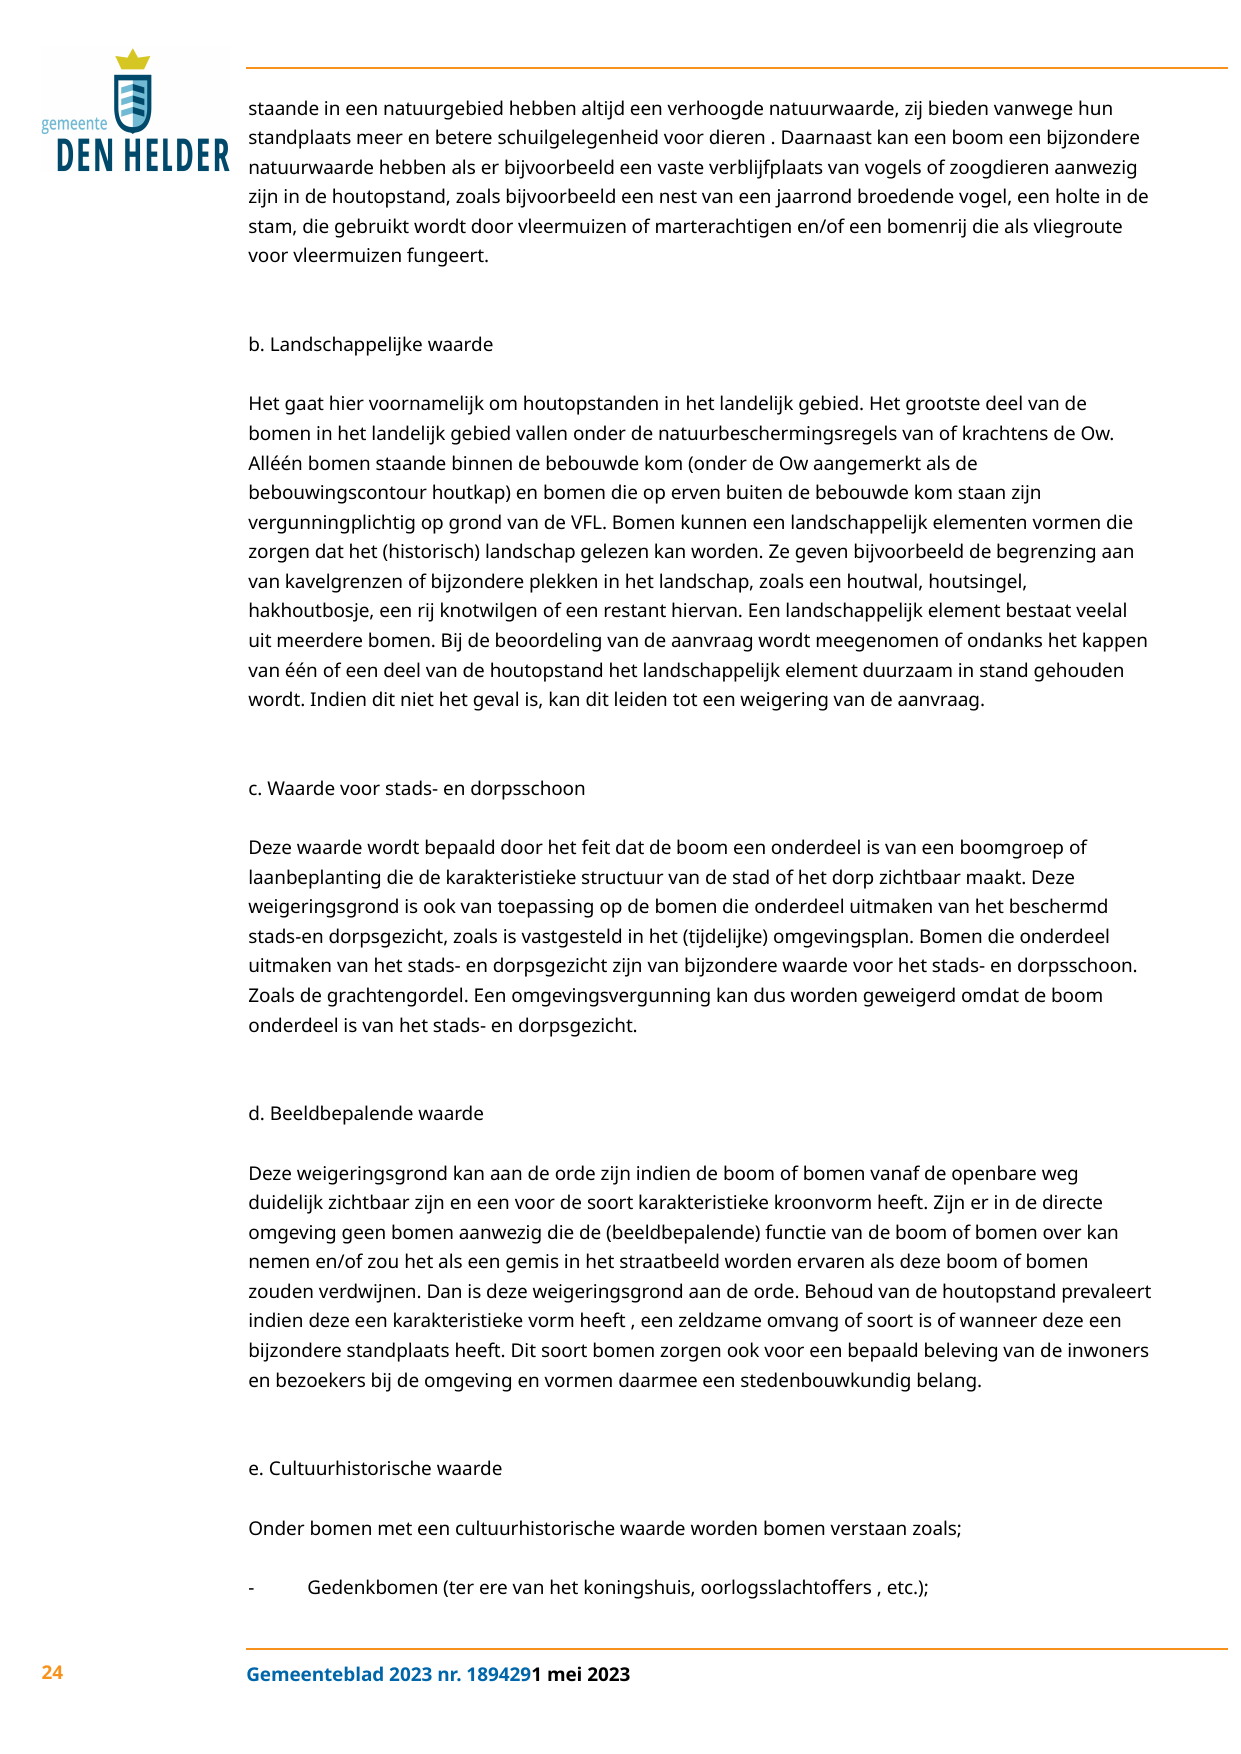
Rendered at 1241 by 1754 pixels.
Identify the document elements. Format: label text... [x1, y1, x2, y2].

picture [182, 144, 187, 165]
text b. Landschappelijke waarde [248, 331, 1152, 357]
picture [63, 144, 68, 165]
picture [130, 157, 135, 172]
text Onder bomen met een cultuurhistorische waarde worden bomen verstaan zoals; [248, 1515, 1152, 1541]
text staande in een natuurgebied hebben altijd een verhoogde natuurwaarde, zij bieden vanwege hun standplaats meer en betere schuilgelegenheid voor dieren . Daarnaast kan een boom een bijzondere natuurwaarde hebben als er bijvoorbeeld een vaste verblijfplaats van vogels of zoogdieren aanwezig zijn in de houtopstand, zoals bijvoorbeeld een nest van een jaarrond broedende vogel, een holte in de stam, die gebruikt wordt door vleermuizen of marterachtigen en/of een bomenrij die als vliegroute voor vleermuizen fungeert. [248, 95, 1152, 268]
text d. Beeldbepalende waarde [248, 1101, 1152, 1126]
picture [220, 160, 224, 172]
list Gedenkbomen (ter ere van het koningshuis, oorlogsslachtoffers , etc.); [248, 1574, 1152, 1600]
picture [41, 47, 231, 172]
text c. Waarde voor stads- en dorpsschoon [248, 775, 1152, 801]
text Het gaat hier voornamelijk om houtopstanden in het landelijk gebied. Het grootste deel van de bomen in het landelijk gebied vallen onder de natuurbeschermingsregels van of krachtens de Ow. Alléén bomen staande binnen de bebouwde kom (onder de Ow aangemerkt als de bebouwingscontour houtkap) en bomen die op erven buiten de bebouwde kom staan zijn vergunningplichtig op grond van de VFL. Bomen kunnen een landschappelijk elementen vormen die zorgen dat het (historisch) landschap gelezen kan worden. Ze geven bijvoorbeeld de begrenzing aan van kavelgrenzen of bijzondere plekken in het landschap, zoals een houtwal, houtsingel, hakhoutbosje, een rij knotwilgen of een restant hiervan. Een landschappelijk element bestaat veelal uit meerdere bomen. Bij de beoordeling van de aanvraag wordt meegenomen of ondanks het kappen van één of een deel van de houtopstand het landschappelijk element duurzaam in stand gehouden wordt. Indien dit niet het geval is, kan dit leiden tot een weigering van de aanvraag. [248, 391, 1152, 712]
text Deze waarde wordt bepaald door het feit dat de boom een onderdeel is van een boomgroep of laanbeplanting die de karakteristieke structuur van de stad of het dorp zichtbaar maakt. Deze weigeringsgrond is ook van toepassing op de bomen die onderdeel uitmaken van het beschermd stads-en dorpsgezicht, zoals is vastgesteld in het (tijdelijke) omgevingsplan. Bomen die onderdeel uitmaken van het stads- en dorpsgezicht zijn van bijzondere waarde voor het stads- en dorpsschoon. Zoals de grachtengordel. Een omgevingsvergunning kan dus worden geweigerd omdat de boom onderdeel is van het stads- en dorpsgezicht. [248, 834, 1152, 1038]
picture [100, 154, 106, 172]
text Deze weigeringsgrond kan aan de orde zijn indien de boom of bomen vanaf de openbare weg duidelijk zichtbaar zijn en een voor de soort karakteristieke kroonvorm heeft. Zijn er in de directe omgeving geen bomen aanwezig die de (beeldbepalende) functie van de boom of bomen over kan nemen en/of zou het als een gemis in het straatbeeld worden ervaren als deze boom of bomen zouden verdwijnen. Dan is deze weigeringsgrond aan de orde. Behoud van de houtopstand prevaleert indien deze een karakteristieke vorm heeft , een zeldzame omvang of soort is of wanneer deze een bijzondere standplaats heeft. Dit soort bomen zorgen ook voor een bepaald beleving van de inwoners en bezoekers bij de omgeving en vormen daarmee een stedenbouwkundig belang. [248, 1160, 1152, 1393]
text e. Cultuurhistorische waarde [248, 1456, 1152, 1481]
